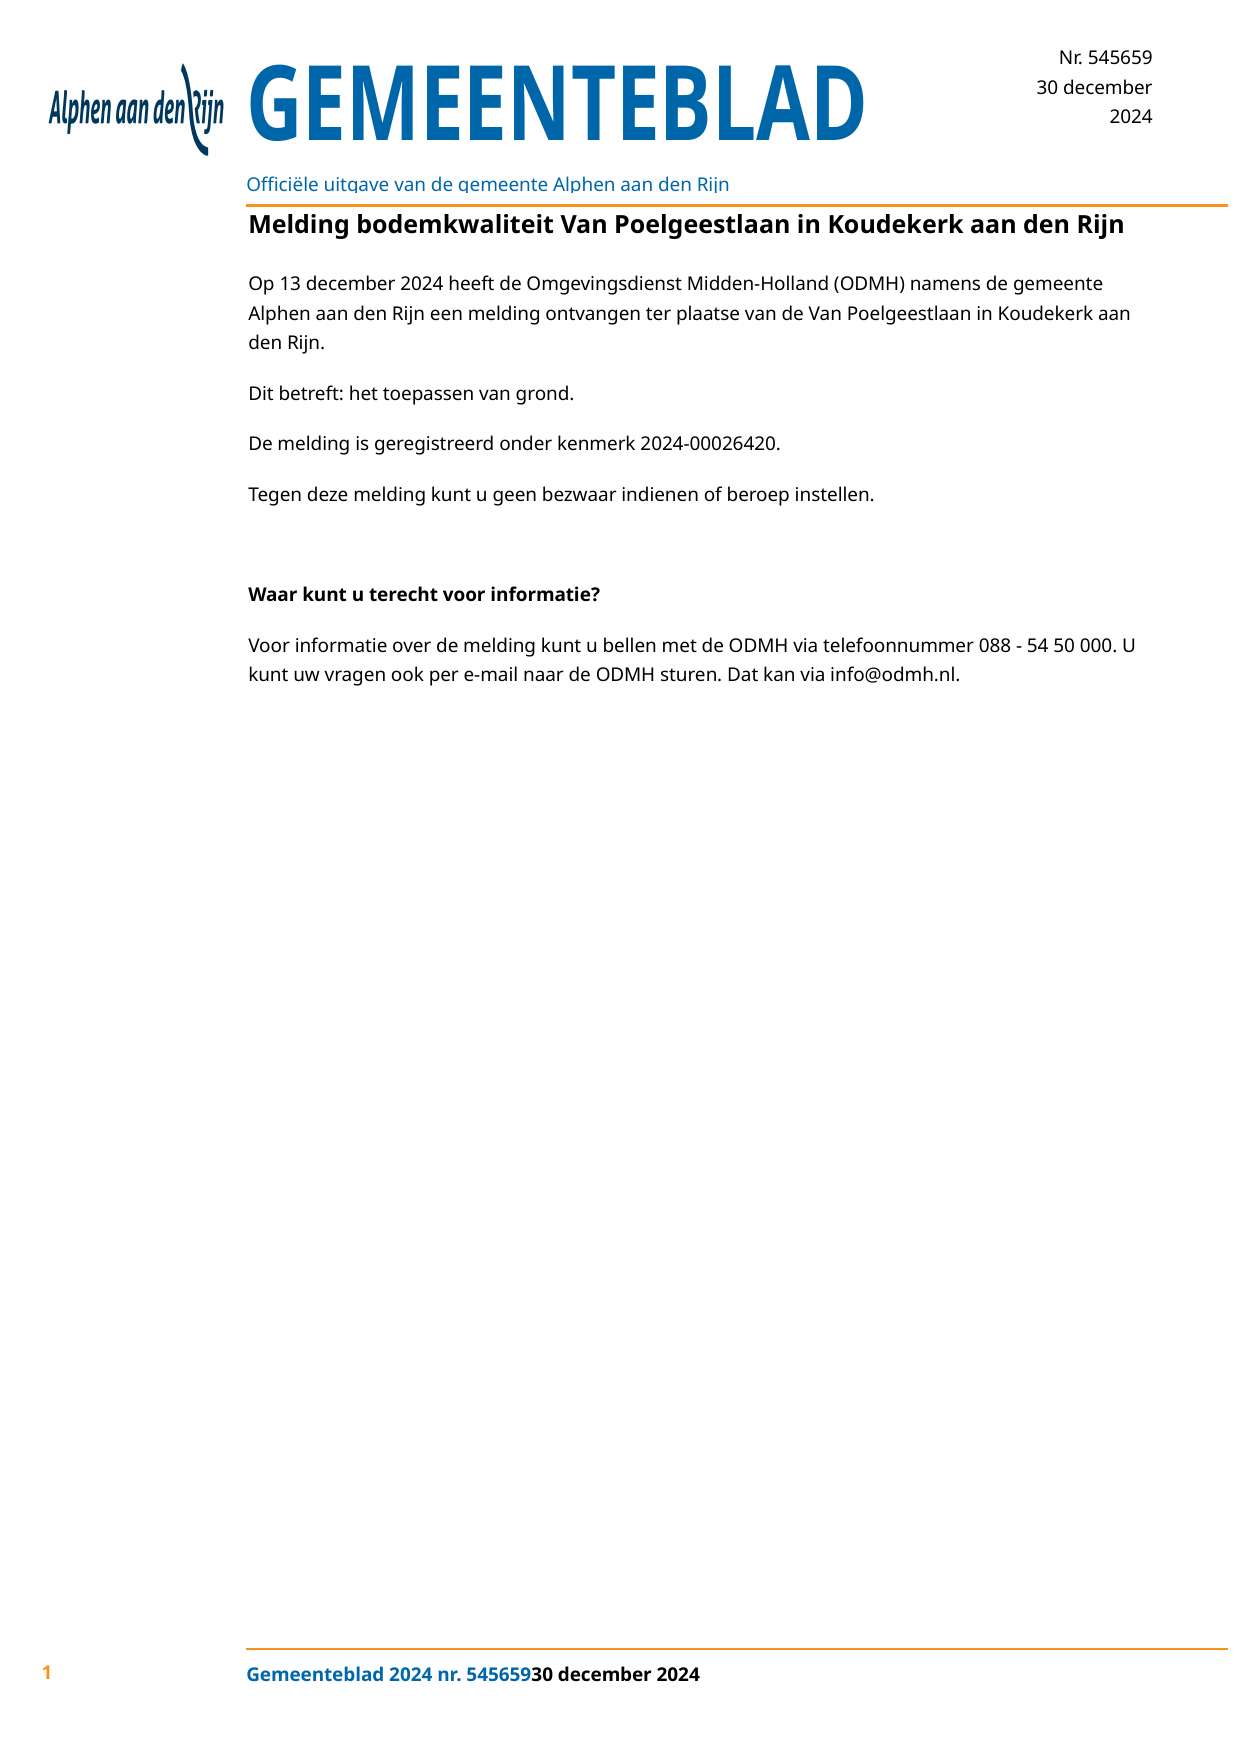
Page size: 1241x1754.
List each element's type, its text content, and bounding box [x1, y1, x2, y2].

text Op 13 december 2024 heeft de Omgevingsdienst Midden-Holland (ODMH) namens de gemeente Alphen aan den Rijn een melding ontvangen ter plaatse van de Van Poelgeestlaan in Koudekerk aan den Rijn. [248, 270, 1152, 355]
text Waar kunt u terecht voor informatie? [248, 582, 1152, 607]
text Voor informatie over de melding kunt u bellen met de ODMH via telefoonnummer 088 - 54 50 000. U kunt uw vragen ook per e-mail naar de ODMH sturen. Dat kan via info@odmh.nl. [248, 632, 1152, 687]
picture [41, 47, 231, 172]
text De melding is geregistreerd onder kenmerk 2024-00026420. [248, 430, 1152, 456]
text Tegen deze melding kunt u geen bezwaar indienen of beroep instellen. [248, 481, 1152, 506]
text Dit betreft: het toepassen van grond. [248, 380, 1152, 406]
text Melding bodemkwaliteit Van Poelgeestlaan in Koudekerk aan den Rijn [248, 207, 1152, 241]
